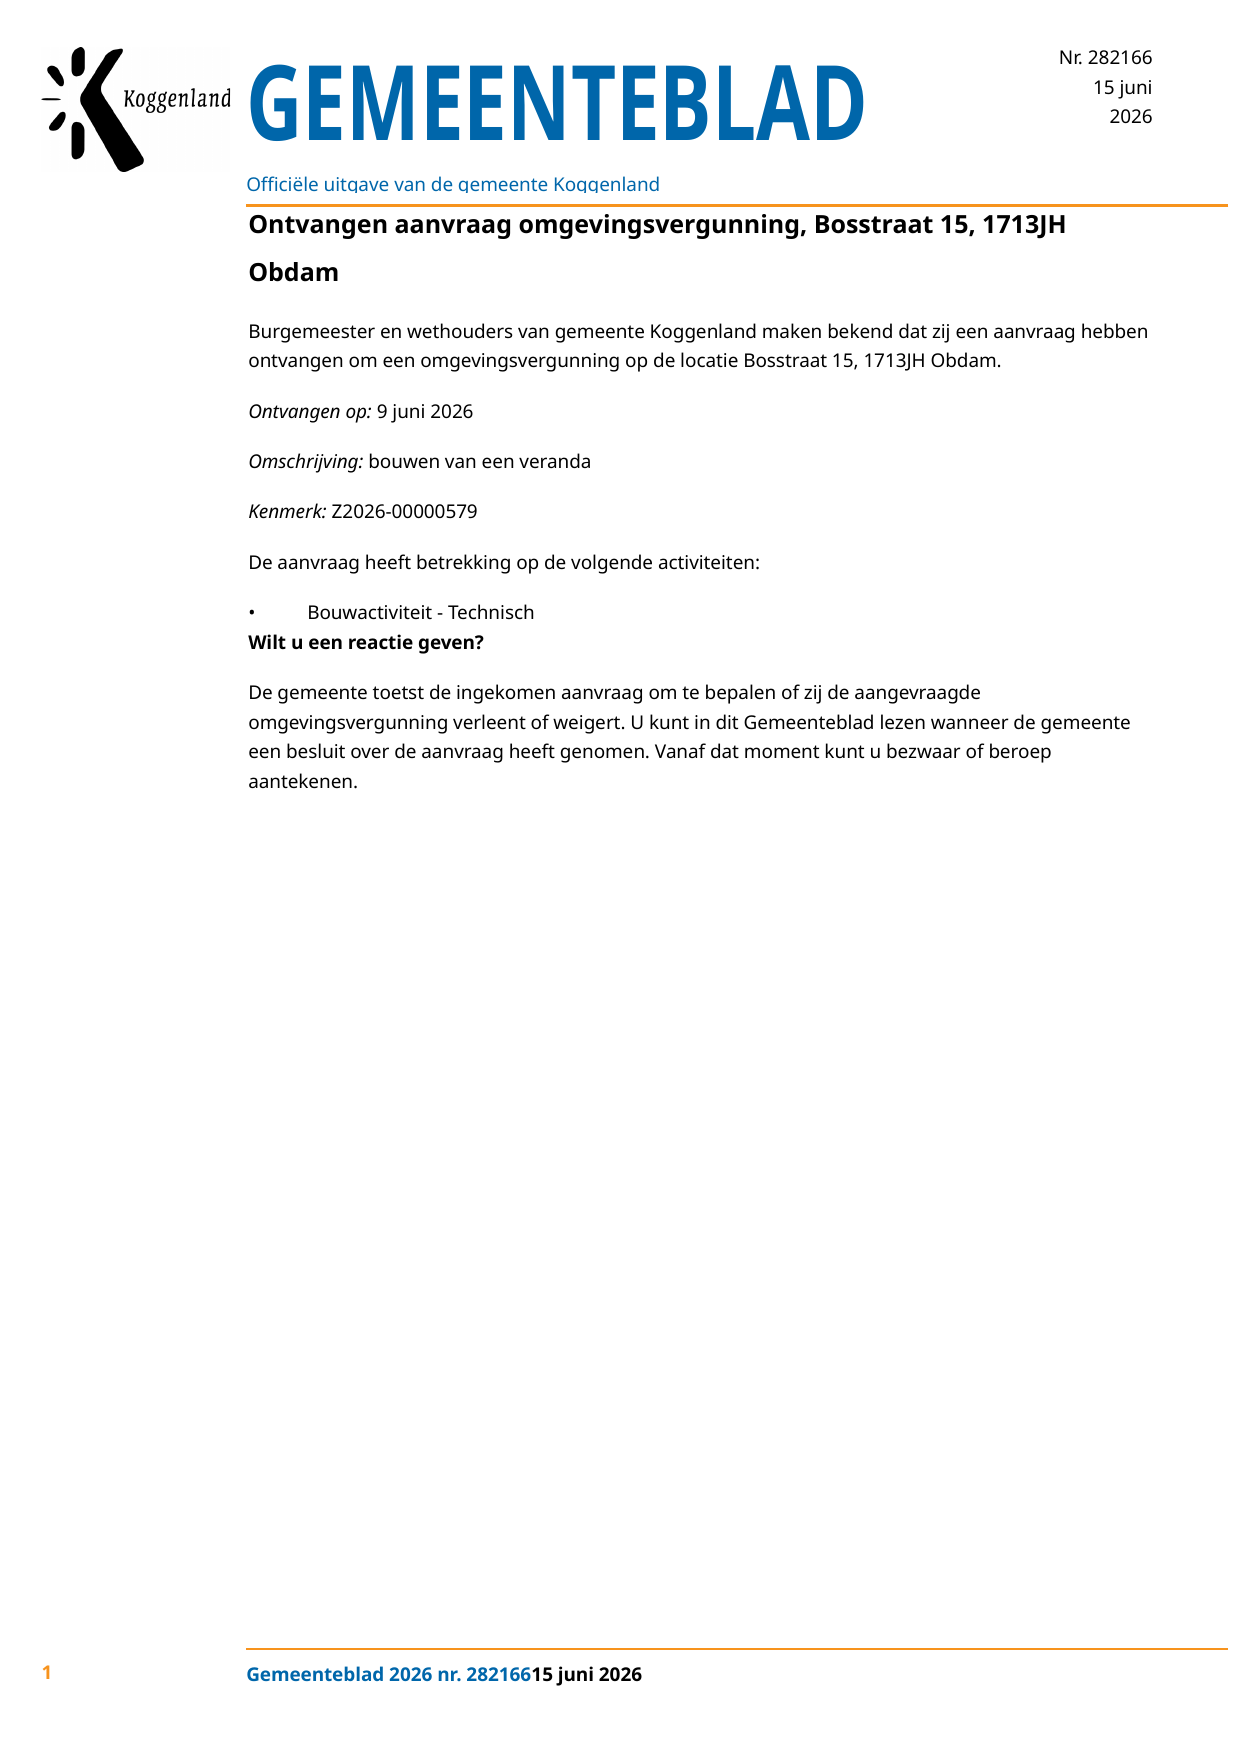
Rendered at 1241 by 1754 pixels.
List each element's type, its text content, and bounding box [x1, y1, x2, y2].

picture [41, 47, 231, 172]
text Ontvangen aanvraag omgevingsvergunning, Bosstraat 15, 1713JH Obdam [248, 207, 1152, 288]
text Omschrijving: bouwen van een veranda [248, 448, 1152, 474]
text De aanvraag heeft betrekking op de volgende activiteiten: [248, 549, 1152, 575]
text Kenmerk: Z2026-00000579 [248, 499, 1152, 524]
text Burgemeester en wethouders van gemeente Koggenland maken bekend dat zij een aanvraag hebben ontvangen om een omgevingsvergunning op de locatie Bosstraat 15, 1713JH Obdam. [248, 318, 1152, 373]
text Wilt u een reactie geven? [248, 629, 1152, 655]
text Ontvangen op: 9 juni 2026 [248, 398, 1152, 424]
list Bouwactiviteit - Technisch [248, 599, 1152, 625]
text De gemeente toetst de ingekomen aanvraag om te bepalen of zij de aangevraagde omgevingsvergunning verleent of weigert. U kunt in dit Gemeenteblad lezen wanneer de gemeente een besluit over de aanvraag heeft genomen. Vanaf dat moment kunt u bezwaar of beroep aantekenen. [248, 679, 1152, 794]
